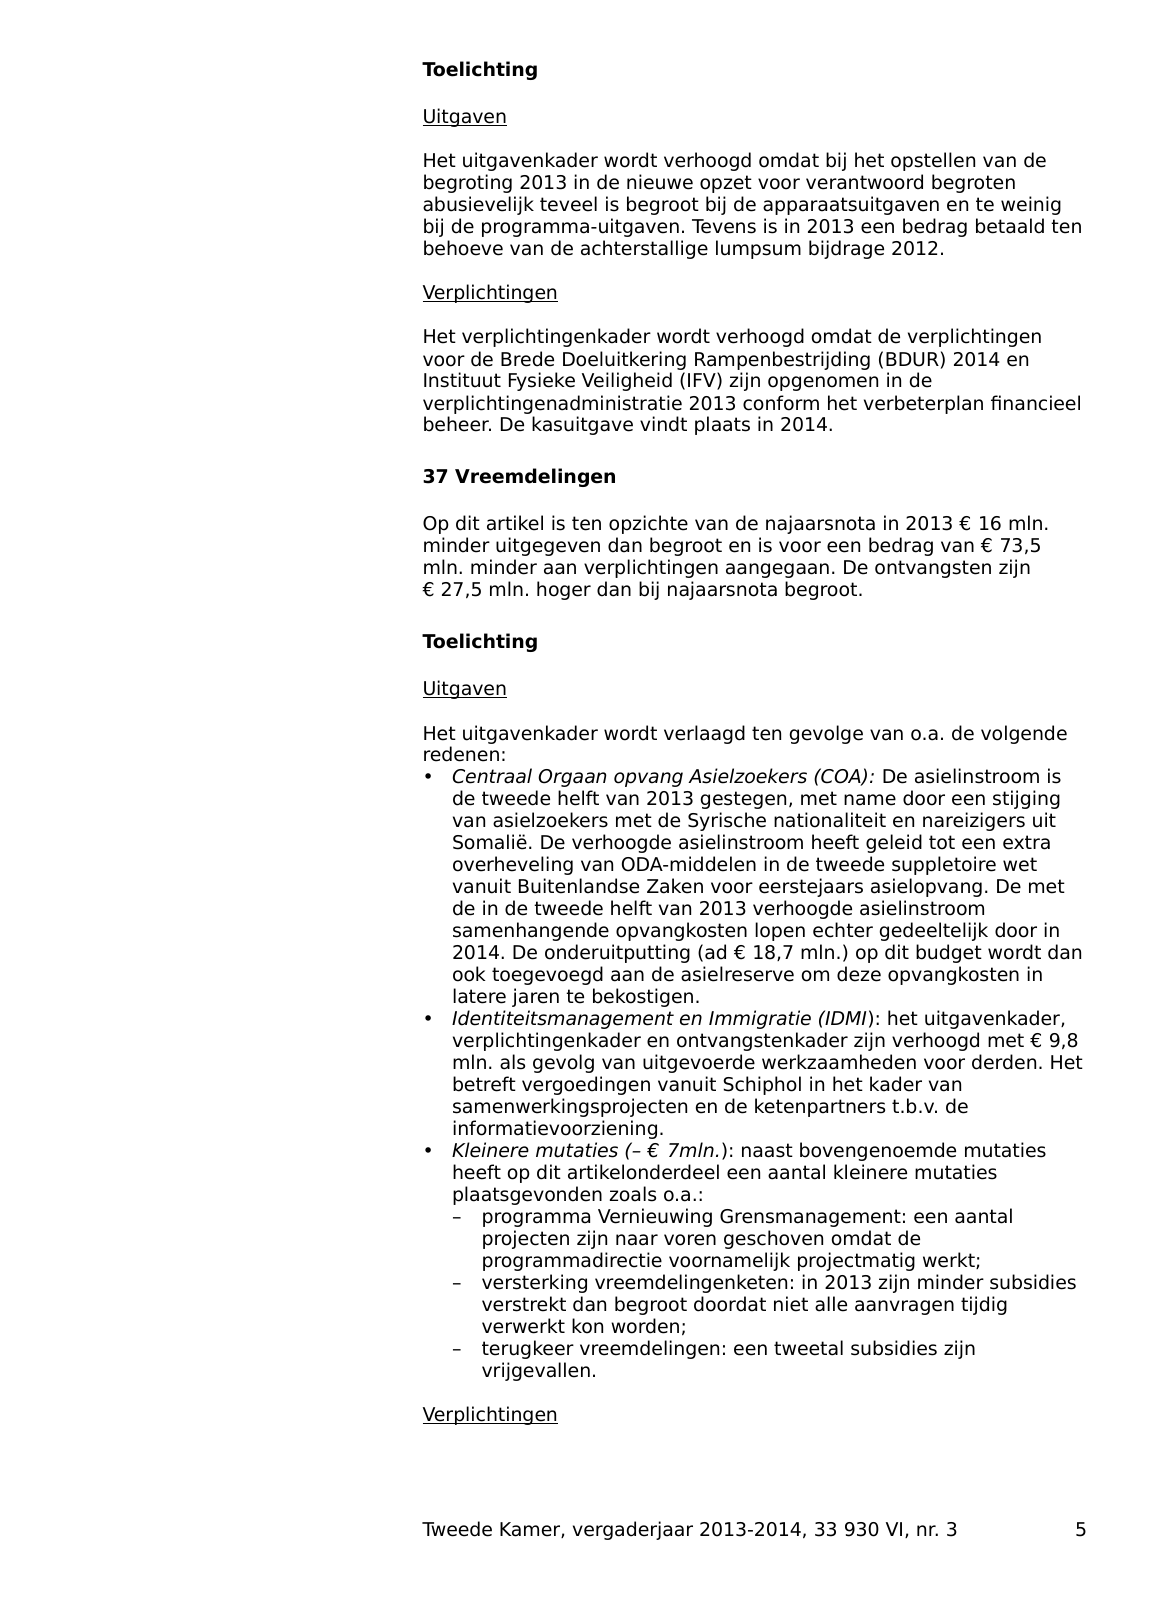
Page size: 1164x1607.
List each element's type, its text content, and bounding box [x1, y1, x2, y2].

text Het verplichtingenkader wordt verhoogd omdat de verplichtingen voor de Brede Doeluitkering Rampenbestrijding (BDUR) 2014 en Instituut Fysieke Veiligheid (IFV) zijn opgenomen in de verplichtingenadministratie 2013 conform het verbeterplan financieel beheer. De kasuitgave vindt plaats in 2014. [422, 326, 1087, 436]
subtitle Verplichtingen [422, 1404, 1087, 1426]
text Het uitgavenkader wordt verhoogd omdat bij het opstellen van de begroting 2013 in de nieuwe opzet voor verantwoord begroten abusievelijk teveel is begroot bij de apparaatsuitgaven en te weinig bij de programma-uitgaven. Tevens is in 2013 een bedrag betaald ten behoeve van de achterstallige lumpsum bijdrage 2012. [422, 150, 1087, 260]
subtitle 37 Vreemdelingen [422, 466, 1087, 488]
subtitle Uitgaven [422, 106, 1087, 128]
text • Identiteitsmanagement en Immigratie (IDMI): het uitgavenkader, verplichtingenkader en ontvangstenkader zijn verhoogd met € 9,8 mln. als gevolg van uitgevoerde werkzaamheden voor derden. Het betreft vergoedingen vanuit Schiphol in het kader van samenwerkingsprojecten en de ketenpartners t.b.v. de informatievoorziening. [422, 1008, 1087, 1140]
text – programma Vernieuwing Grensmanagement: een aantal projecten zijn naar voren geschoven omdat de programmadirectie voornamelijk projectmatig werkt; [452, 1206, 1087, 1272]
subtitle Verplichtingen [422, 282, 1087, 304]
text Op dit artikel is ten opzichte van de najaarsnota in 2013 € 16 mln. minder uitgegeven dan begroot en is voor een bedrag van € 73,5 mln. minder aan verplichtingen aangegaan. De ontvangsten zijn € 27,5 mln. hoger dan bij najaarsnota begroot. [422, 513, 1087, 601]
subtitle Toelichting [422, 631, 1087, 653]
subtitle Uitgaven [422, 678, 1087, 700]
text – terugkeer vreemdelingen: een tweetal subsidies zijn vrijgevallen. [452, 1338, 1087, 1382]
text • Kleinere mutaties (– € 7mln.): naast bovengenoemde mutaties heeft op dit artikelonderdeel een aantal kleinere mutaties plaatsgevonden zoals o.a.: [422, 1140, 1087, 1206]
text – versterking vreemdelingenketen: in 2013 zijn minder subsidies verstrekt dan begroot doordat niet alle aanvragen tijdig verwerkt kon worden; [452, 1272, 1087, 1338]
subtitle Toelichting [422, 59, 1087, 81]
text • Centraal Orgaan opvang Asielzoekers (COA): De asielinstroom is de tweede helft van 2013 gestegen, met name door een stijging van asielzoekers met de Syrische nationaliteit en nareizigers uit Somalië. De verhoogde asielinstroom heeft geleid tot een extra overheveling van ODA-middelen in de tweede suppletoire wet vanuit Buitenlandse Zaken voor eerstejaars asielopvang. De met de in de tweede helft van 2013 verhoogde asielinstroom samenhangende opvangkosten lopen echter gedeeltelijk door in 2014. De onderuitputting (ad € 18,7 mln.) op dit budget wordt dan ook toegevoegd aan de asielreserve om deze opvangkosten in latere jaren te bekostigen. [422, 766, 1087, 1008]
text Het uitgavenkader wordt verlaagd ten gevolge van o.a. de volgende redenen: [422, 722, 1087, 766]
